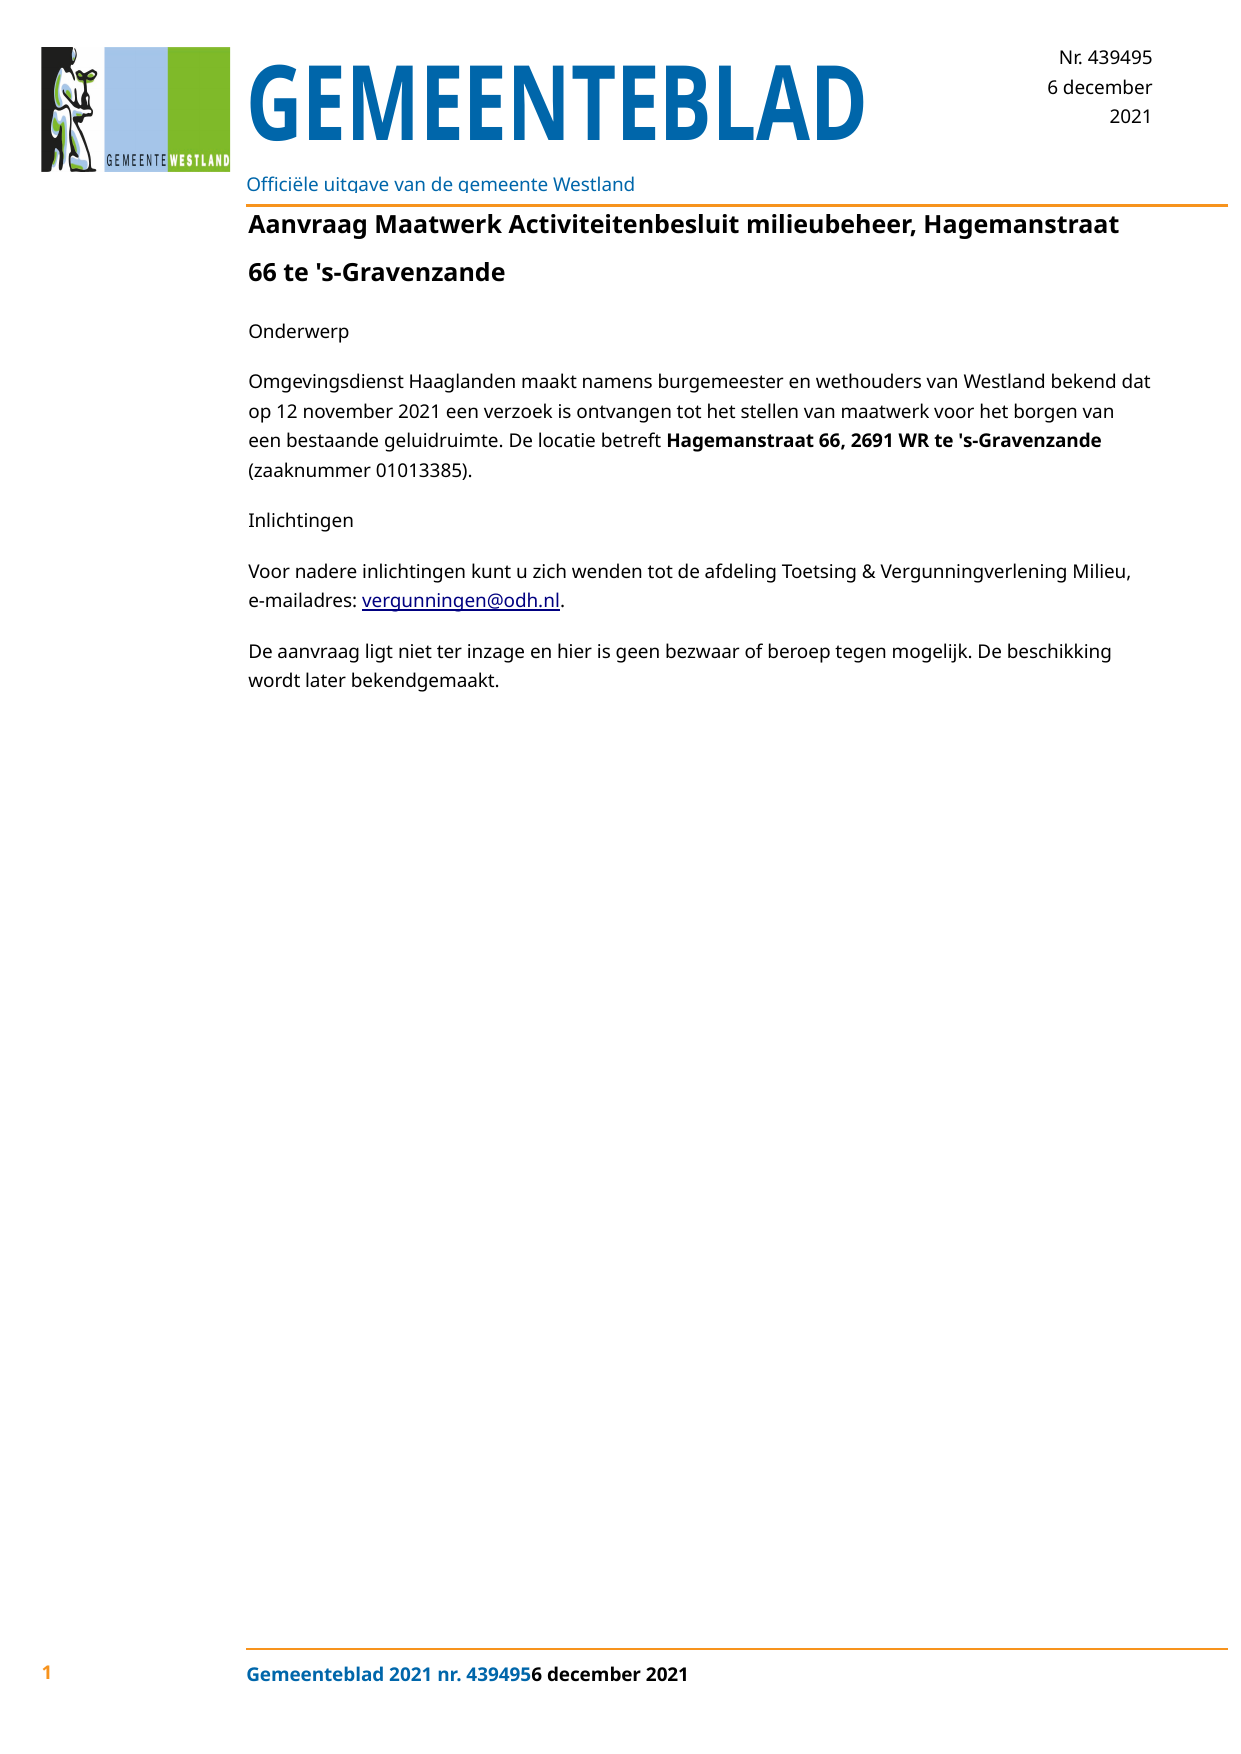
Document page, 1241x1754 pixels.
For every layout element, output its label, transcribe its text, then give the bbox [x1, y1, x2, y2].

text Aanvraag Maatwerk Activiteitenbesluit milieubeheer, Hagemanstraat 66 te 's-Gravenzande [248, 207, 1152, 288]
text Omgevingsdienst Haaglanden maakt namens burgemeester en wethouders van Westland bekend dat op 12 november 2021 een verzoek is ontvangen tot het stellen van maatwerk voor het borgen van een bestaande geluidruimte. De locatie betreft Hagemanstraat 66, 2691 WR te 's-Gravenzande (zaaknummer 01013385). [248, 368, 1152, 483]
text Onderwerp [248, 318, 1152, 344]
picture [41, 47, 231, 172]
text Inlichtingen [248, 507, 1152, 533]
text De aanvraag ligt niet ter inzage en hier is geen bezwaar of beroep tegen mogelijk. De beschikking wordt later bekendgemaakt. [248, 638, 1152, 693]
text Voor nadere inlichtingen kunt u zich wenden tot de afdeling Toetsing & Vergunningverlening Milieu, e-mailadres: vergunningen@odh.nl. [248, 558, 1152, 613]
